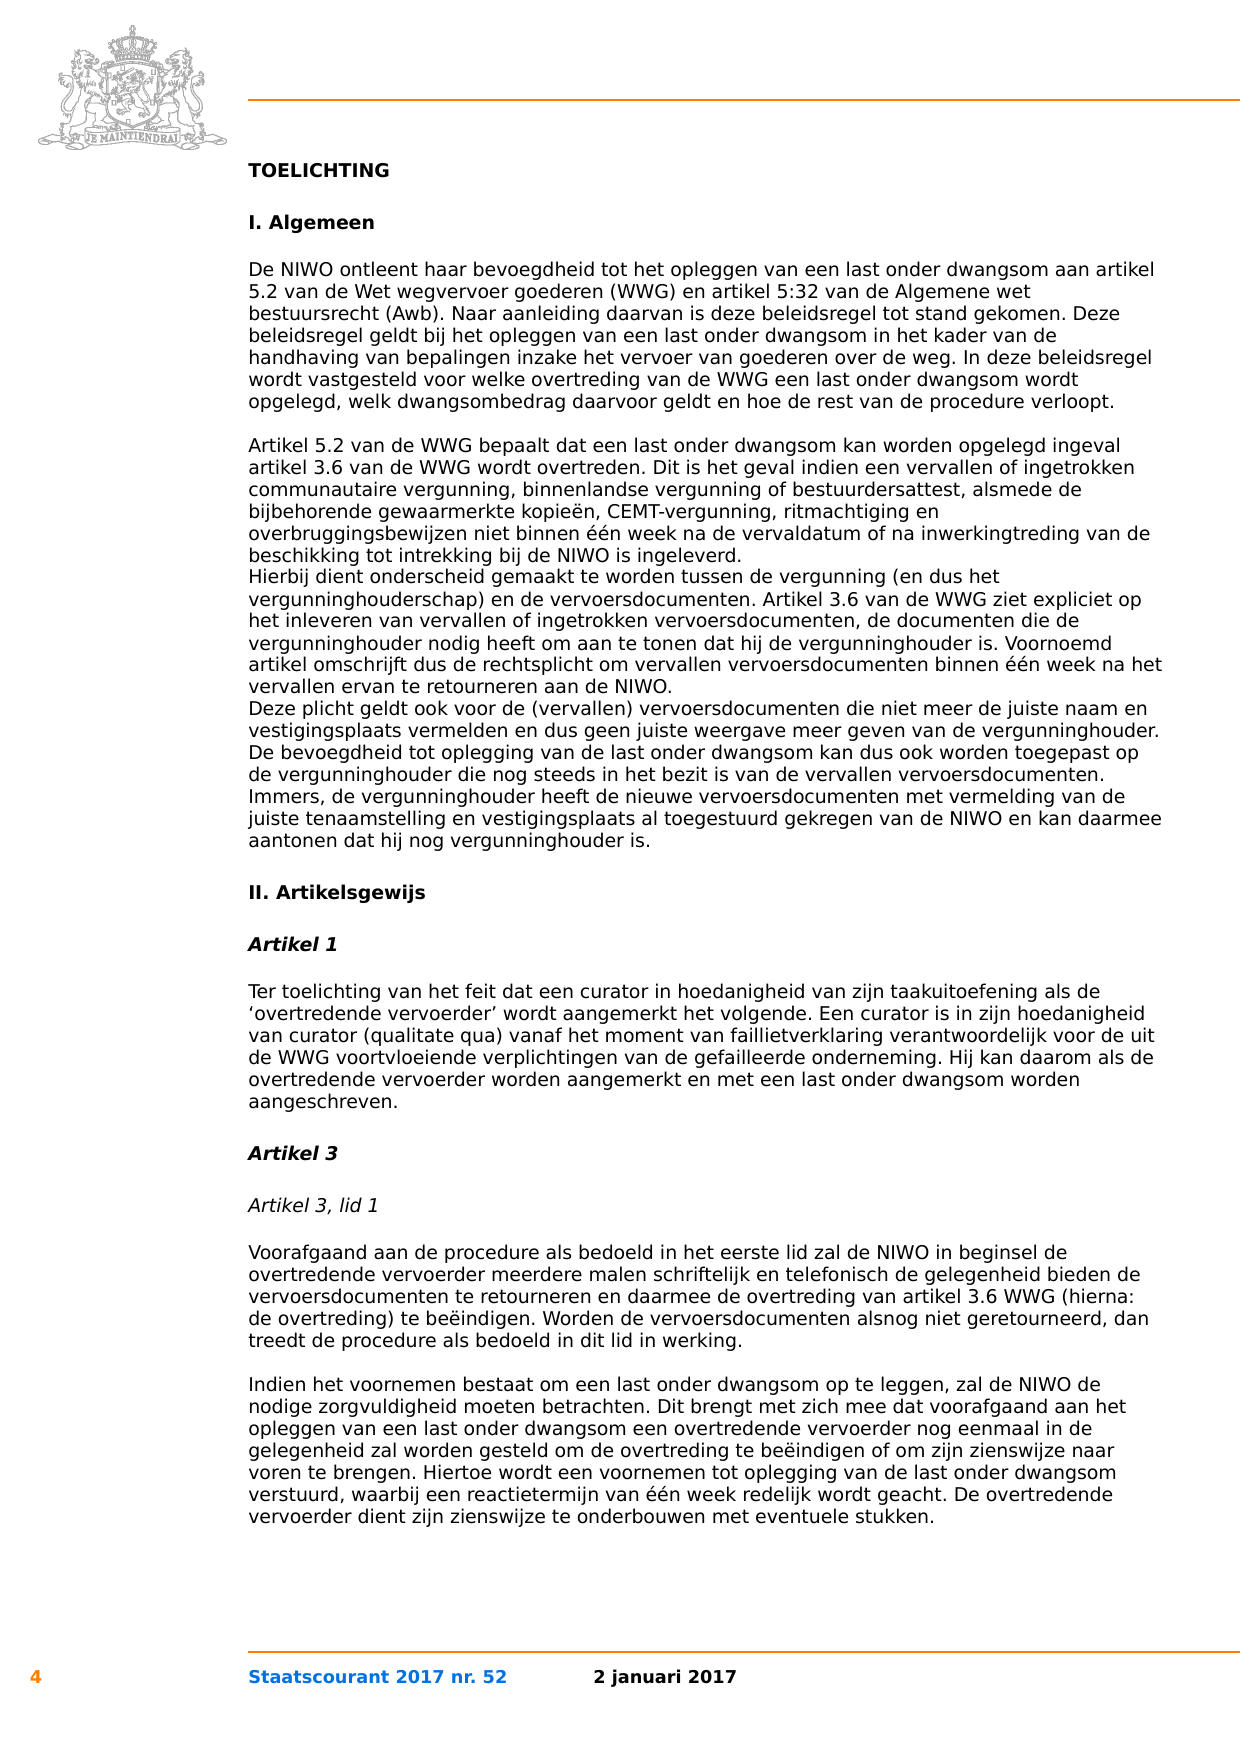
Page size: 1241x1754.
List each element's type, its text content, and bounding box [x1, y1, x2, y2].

text Voorafgaand aan de procedure als bedoeld in het eerste lid zal de NIWO in beginsel de overtredende vervoerder meerdere malen schriftelijk en telefonisch de gelegenheid bieden de vervoersdocumenten te retourneren en daarmee de overtreding van artikel 3.6 WWG (hierna: de overtreding) te beëindigen. Worden de vervoersdocumenten alsnog niet geretourneerd, dan treedt de procedure als bedoeld in dit lid in werking. [248, 1242, 1163, 1352]
subtitle I. Algemeen [248, 212, 1163, 234]
text Artikel 5.2 van de WWG bepaalt dat een last onder dwangsom kan worden opgelegd ingeval artikel 3.6 van de WWG wordt overtreden. Dit is het geval indien een vervallen of ingetrokken communautaire vergunning, binnenlandse vergunning of bestuurdersattest, alsmede de bijbehorende gewaarmerkte kopieën, CEMT-vergunning, ritmachtiging en overbruggingsbewijzen niet binnen één week na de vervaldatum of na inwerkingtreding van de beschikking tot intrekking bij de NIWO is ingeleverd. [248, 434, 1163, 566]
text Hierbij dient onderscheid gemaakt te worden tussen de vergunning (en dus het vergunninghouderschap) en de vervoersdocumenten. Artikel 3.6 van de WWG ziet expliciet op het inleveren van vervallen of ingetrokken vervoersdocumenten, de documenten die de vergunninghouder nodig heeft om aan te tonen dat hij de vergunninghouder is. Voornoemd artikel omschrijft dus de rechtsplicht om vervallen vervoersdocumenten binnen één week na het vervallen ervan te retourneren aan de NIWO. [248, 566, 1163, 698]
subtitle Artikel 1 [248, 934, 1163, 956]
text Indien het voornemen bestaat om een last onder dwangsom op te leggen, zal de NIWO de nodige zorgvuldigheid moeten betrachten. Dit brengt met zich mee dat voorafgaand aan het opleggen van een last onder dwangsom een overtredende vervoerder nog eenmaal in de gelegenheid zal worden gesteld om de overtreding te beëindigen of om zijn zienswijze naar voren te brengen. Hiertoe wordt een voornemen tot oplegging van de last onder dwangsom verstuurd, waarbij een reactietermijn van één week redelijk wordt geacht. De overtredende vervoerder dient zijn zienswijze te onderbouwen met eventuele stukken. [248, 1374, 1163, 1528]
text Ter toelichting van het feit dat een curator in hoedanigheid van zijn taakuitoefening als de ‘overtredende vervoerder’ wordt aangemerkt het volgende. Een curator is in zijn hoedanigheid van curator (qualitate qua) vanaf het moment van faillietverklaring verantwoordelijk voor de uit de WWG voortvloeiende verplichtingen van de gefailleerde onderneming. Hij kan daarom als de overtredende vervoerder worden aangemerkt en met een last onder dwangsom worden aangeschreven. [248, 981, 1163, 1113]
picture [38, 25, 227, 150]
text Deze plicht geldt ook voor de (vervallen) vervoersdocumenten die niet meer de juiste naam en vestigingsplaats vermelden en dus geen juiste weergave meer geven van de vergunninghouder. De bevoegdheid tot oplegging van de last onder dwangsom kan dus ook worden toegepast op de vergunninghouder die nog steeds in het bezit is van de vervallen vervoersdocumenten. Immers, de vergunninghouder heeft de nieuwe vervoersdocumenten met vermelding van de juiste tenaamstelling en vestigingsplaats al toegestuurd gekregen van de NIWO en kan daarmee aantonen dat hij nog vergunninghouder is. [248, 698, 1163, 852]
text De NIWO ontleent haar bevoegdheid tot het opleggen van een last onder dwangsom aan artikel 5.2 van de Wet wegvervoer goederen (WWG) en artikel 5:32 van de Algemene wet bestuursrecht (Awb). Naar aanleiding daarvan is deze beleidsregel tot stand gekomen. Deze beleidsregel geldt bij het opleggen van een last onder dwangsom in het kader van de handhaving van bepalingen inzake het vervoer van goederen over de weg. In deze beleidsregel wordt vastgesteld voor welke overtreding van de WWG een last onder dwangsom wordt opgelegd, welk dwangsombedrag daarvoor geldt en hoe de rest van de procedure verloopt. [248, 259, 1163, 413]
subtitle II. Artikelsgewijs [248, 882, 1163, 904]
subtitle Artikel 3, lid 1 [248, 1195, 1163, 1217]
subtitle Artikel 3 [248, 1143, 1163, 1165]
subtitle TOELICHTING [248, 160, 1163, 182]
